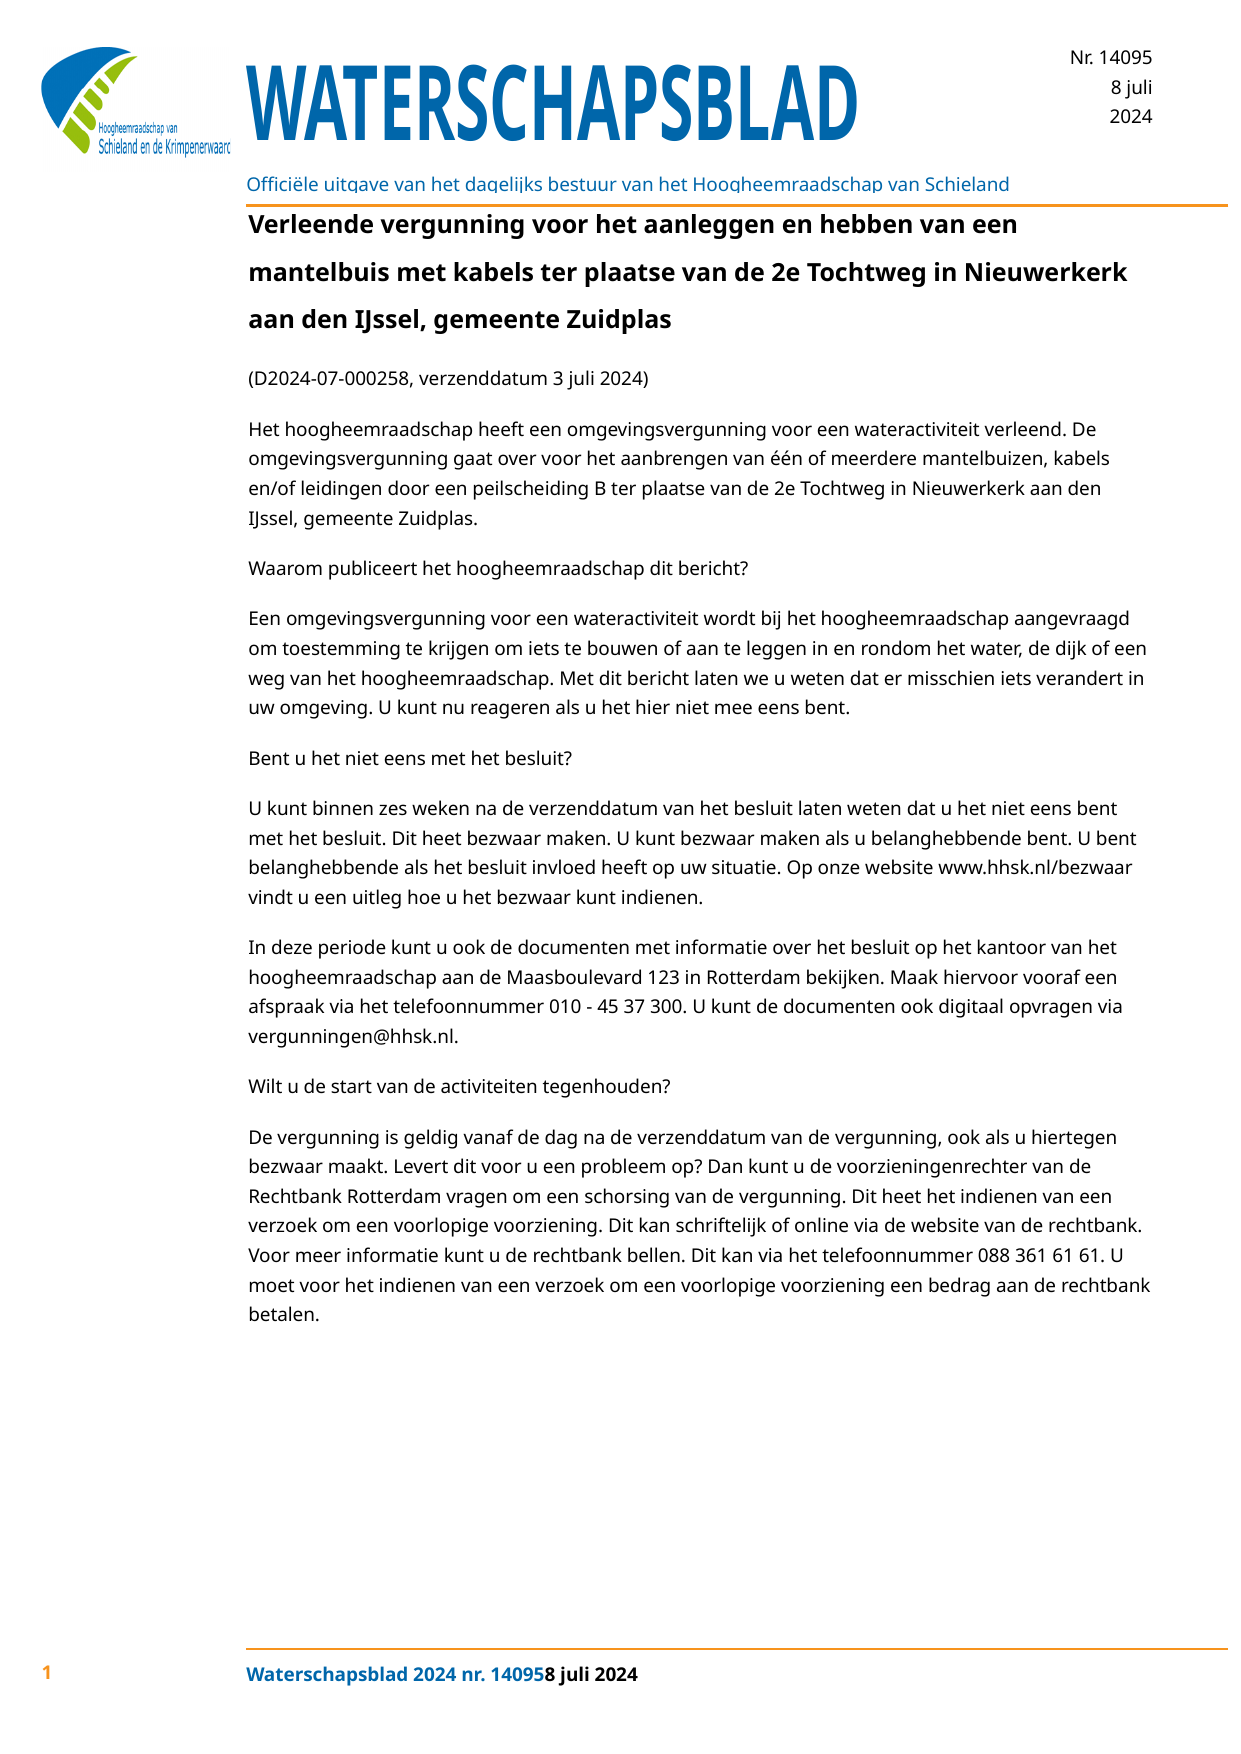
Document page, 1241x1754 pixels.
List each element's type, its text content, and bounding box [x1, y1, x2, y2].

text Verleende vergunning voor het aanleggen en hebben van een mantelbuis met kabels ter plaatse van de 2e Tochtweg in Nieuwerkerk aan den IJssel, gemeente Zuidplas [248, 207, 1152, 336]
picture [41, 47, 231, 172]
text Bent u het niet eens met het besluit? [248, 745, 1152, 770]
text De vergunning is geldig vanaf de dag na de verzenddatum van de vergunning, ook als u hiertegen bezwaar maakt. Levert dit voor u een probleem op? Dan kunt u de voorzieningenrechter van de Rechtbank Rotterdam vragen om een schorsing van de vergunning. Dit heet het indienen van een verzoek om een voorlopige voorziening. Dit kan schriftelijk of online via de website van de rechtbank. Voor meer informatie kunt u de rechtbank bellen. Dit kan via het telefoonnummer 088 361 61 61. U moet voor het indienen van een verzoek om een voorlopige voorziening een bedrag aan de rechtbank betalen. [248, 1124, 1152, 1327]
text (D2024-07-000258, verzenddatum 3 juli 2024) [248, 366, 1152, 391]
text Waarom publiceert het hoogheemraadschap dit bericht? [248, 555, 1152, 581]
text Het hoogheemraadschap heeft een omgevingsvergunning voor een wateractiviteit verleend. De omgevingsvergunning gaat over voor het aanbrengen van één of meerdere mantelbuizen, kabels en/of leidingen door een peilscheiding B ter plaatse van de 2e Tochtweg in Nieuwerkerk aan den IJssel, gemeente Zuidplas. [248, 416, 1152, 530]
text Een omgevingsvergunning voor een wateractiviteit wordt bij het hoogheemraadschap aangevraagd om toestemming te krijgen om iets te bouwen of aan te leggen in en rondom het water, de dijk of een weg van het hoogheemraadschap. Met dit bericht laten we u weten dat er misschien iets verandert in uw omgeving. U kunt nu reageren als u het hier niet mee eens bent. [248, 606, 1152, 720]
text In deze periode kunt u ook de documenten met informatie over het besluit op het kantoor van het hoogheemraadschap aan de Maasboulevard 123 in Rotterdam bekijken. Maak hiervoor vooraf een afspraak via het telefoonnummer 010 - 45 37 300. U kunt de documenten ook digitaal opvragen via vergunningen@hhsk.nl. [248, 934, 1152, 1049]
text Wilt u de start van de activiteiten tegenhouden? [248, 1073, 1152, 1099]
text U kunt binnen zes weken na de verzenddatum van het besluit laten weten dat u het niet eens bent met het besluit. Dit heet bezwaar maken. U kunt bezwaar maken als u belanghebbende bent. U bent belanghebbende als het besluit invloed heeft op uw situatie. Op onze website www.hhsk.nl/bezwaar vindt u een uitleg hoe u het bezwaar kunt indienen. [248, 795, 1152, 909]
